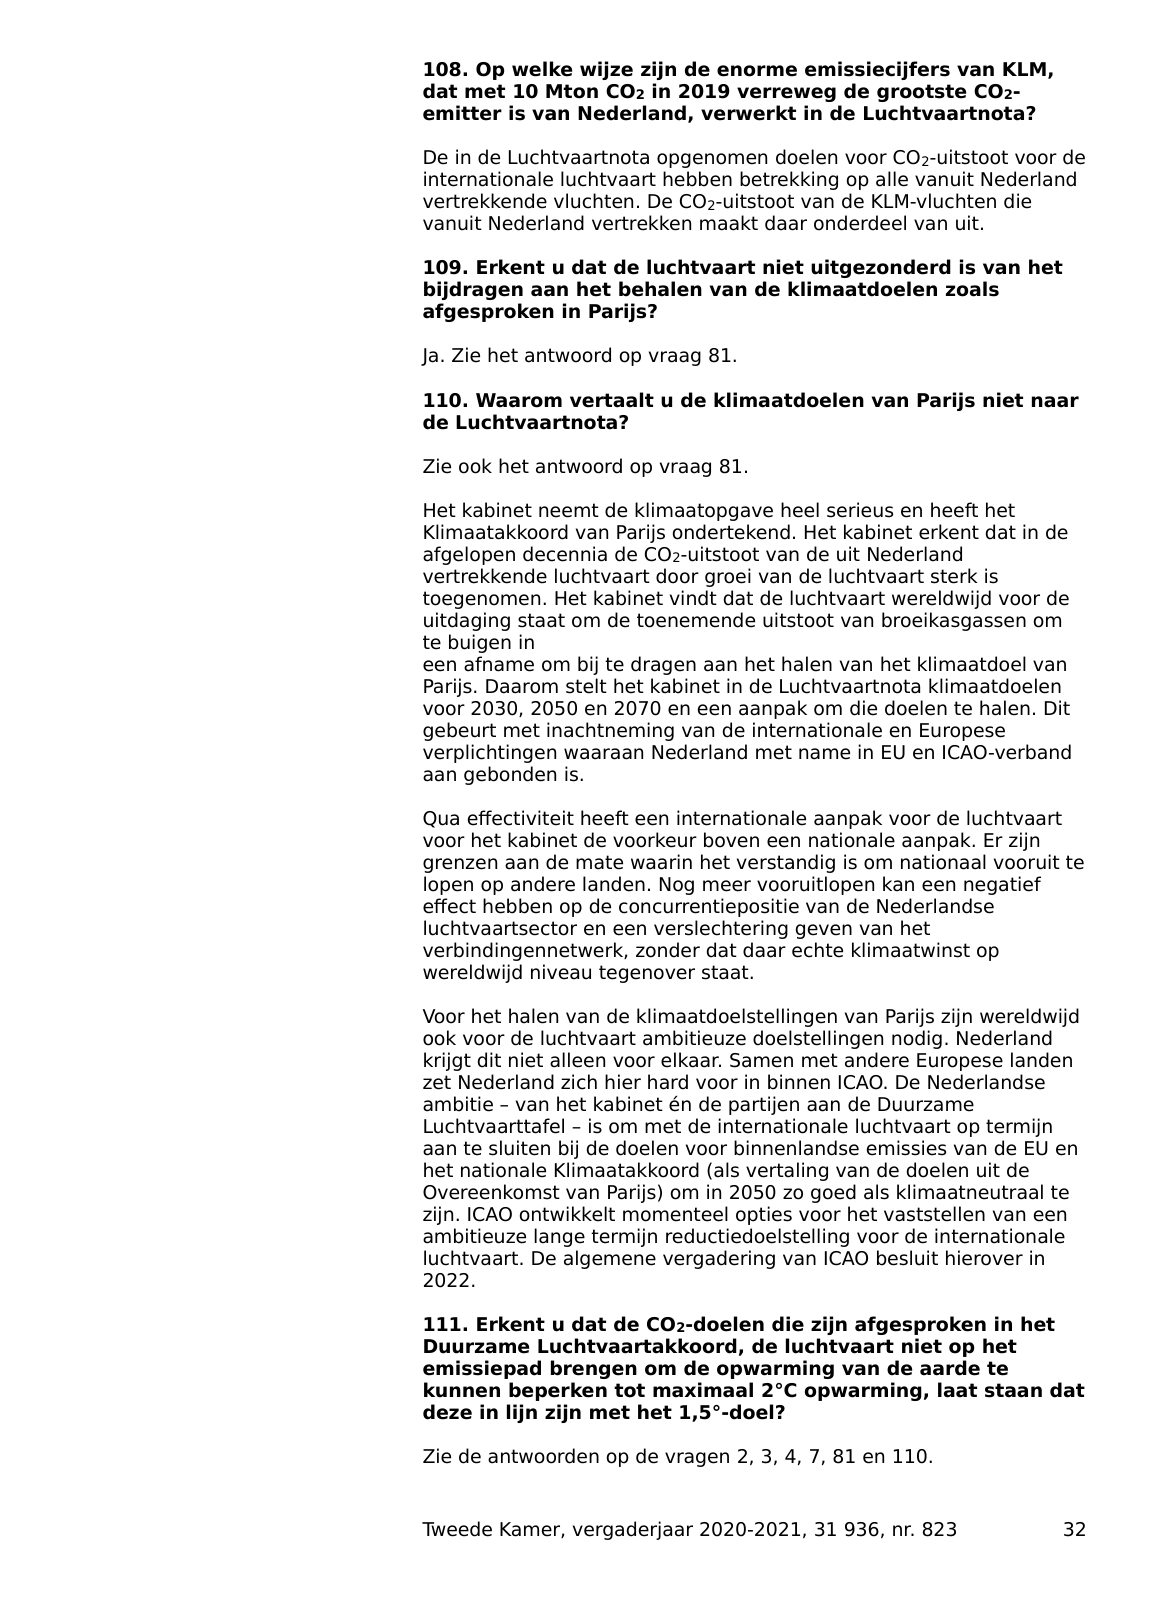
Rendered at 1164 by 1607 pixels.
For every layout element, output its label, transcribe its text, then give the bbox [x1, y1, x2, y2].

text Het kabinet neemt de klimaatopgave heel serieus en heeft het Klimaatakkoord van Parijs ondertekend. Het kabinet erkent dat in de afgelopen decennia de CO2-uitstoot van de uit Nederland vertrekkende luchtvaart door groei van de luchtvaart sterk is toegenomen. Het kabinet vindt dat de luchtvaart wereldwijd voor de uitdaging staat om de toenemende uitstoot van broeikasgassen om te buigen in [422, 500, 1087, 654]
text 109. Erkent u dat de luchtvaart niet uitgezonderd is van het bijdragen aan het behalen van de klimaatdoelen zoals afgesproken in Parijs? [422, 257, 1087, 323]
text 110. Waarom vertaalt u de klimaatdoelen van Parijs niet naar de Luchtvaartnota? [422, 389, 1087, 433]
text 111. Erkent u dat de CO2-doelen die zijn afgesproken in het Duurzame Luchtvaartakkoord, de luchtvaart niet op het emissiepad brengen om de opwarming van de aarde te kunnen beperken tot maximaal 2°C opwarming, laat staan dat deze in lijn zijn met het 1,5°-doel? [422, 1314, 1087, 1424]
text een afname om bij te dragen aan het halen van het klimaatdoel van Parijs. Daarom stelt het kabinet in de Luchtvaartnota klimaatdoelen voor 2030, 2050 en 2070 en een aanpak om die doelen te halen. Dit gebeurt met inachtneming van de internationale en Europese verplichtingen waaraan Nederland met name in EU en ICAO-verband aan gebonden is. [422, 654, 1087, 786]
text Zie ook het antwoord op vraag 81. [422, 456, 1087, 478]
text De in de Luchtvaartnota opgenomen doelen voor CO2-uitstoot voor de internationale luchtvaart hebben betrekking op alle vanuit Nederland vertrekkende vluchten. De CO2-uitstoot van de KLM-vluchten die vanuit Nederland vertrekken maakt daar onderdeel van uit. [422, 147, 1087, 235]
text 108. Op welke wijze zijn de enorme emissiecijfers van KLM, dat met 10 Mton CO2 in 2019 verreweg de grootste CO2-emitter is van Nederland, verwerkt in de Luchtvaartnota? [422, 59, 1087, 125]
text Zie de antwoorden op de vragen 2, 3, 4, 7, 81 en 110. [422, 1446, 1087, 1468]
text Voor het halen van de klimaatdoelstellingen van Parijs zijn wereldwijd ook voor de luchtvaart ambitieuze doelstellingen nodig. Nederland krijgt dit niet alleen voor elkaar. Samen met andere Europese landen zet Nederland zich hier hard voor in binnen ICAO. De Nederlandse ambitie – van het kabinet én de partijen aan de Duurzame Luchtvaarttafel – is om met de internationale luchtvaart op termijn aan te sluiten bij de doelen voor binnenlandse emissies van de EU en het nationale Klimaatakkoord (als vertaling van de doelen uit de Overeenkomst van Parijs) om in 2050 zo goed als klimaatneutraal te zijn. ICAO ontwikkelt momenteel opties voor het vaststellen van een ambitieuze lange termijn reductiedoelstelling voor de internationale luchtvaart. De algemene vergadering van ICAO besluit hierover in 2022. [422, 1006, 1087, 1292]
text Ja. Zie het antwoord op vraag 81. [422, 345, 1087, 367]
text Qua effectiviteit heeft een internationale aanpak voor de luchtvaart voor het kabinet de voorkeur boven een nationale aanpak. Er zijn grenzen aan de mate waarin het verstandig is om nationaal vooruit te lopen op andere landen. Nog meer vooruitlopen kan een negatief effect hebben op de concurrentiepositie van de Nederlandse luchtvaartsector en een verslechtering geven van het verbindingennetwerk, zonder dat daar echte klimaatwinst op wereldwijd niveau tegenover staat. [422, 808, 1087, 984]
